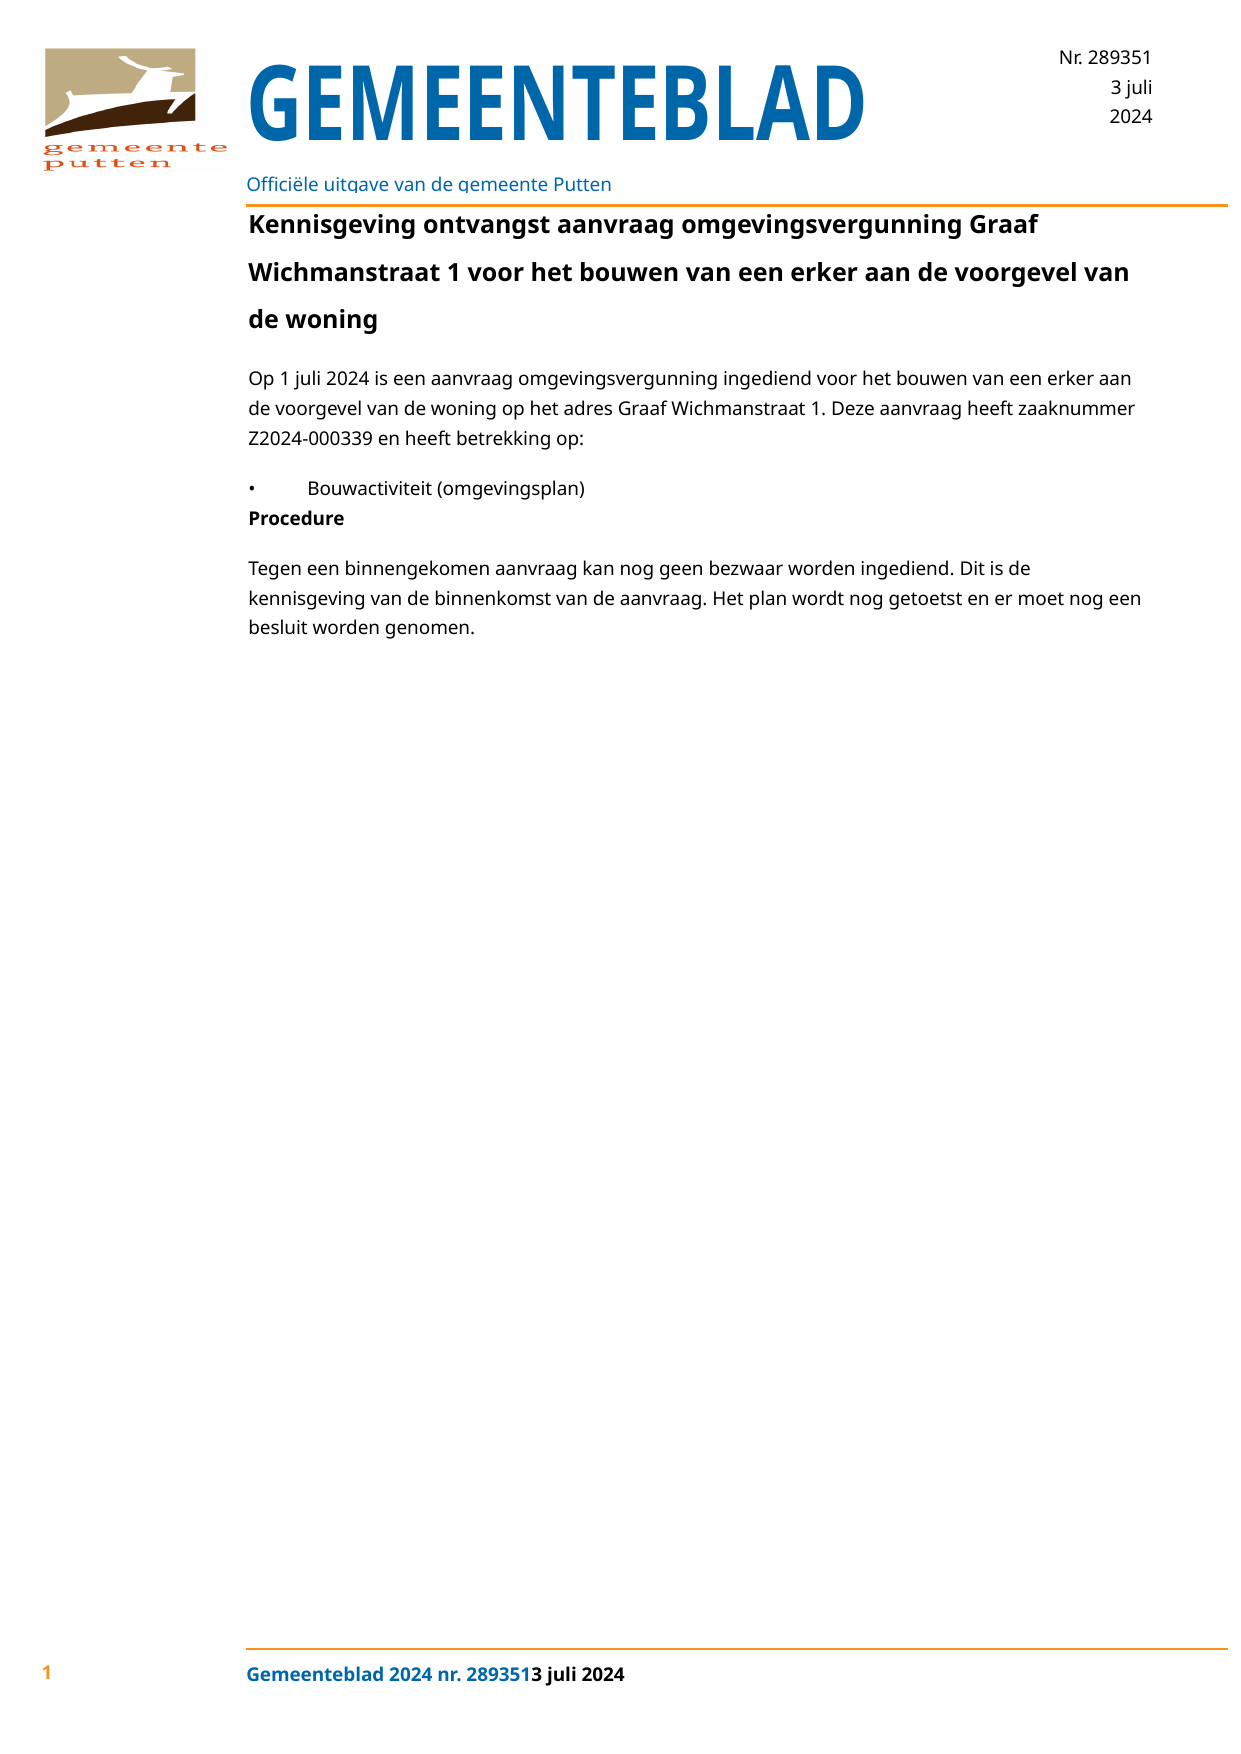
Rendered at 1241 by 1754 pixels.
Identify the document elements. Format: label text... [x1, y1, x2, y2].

picture [41, 47, 231, 172]
text Procedure [248, 505, 1152, 530]
text Tegen een binnengekomen aanvraag kan nog geen bezwaar worden ingediend. Dit is de kennisgeving van de binnenkomst van de aanvraag. Het plan wordt nog getoetst en er moet nog een besluit worden genomen. [248, 555, 1152, 640]
list Bouwactiviteit (omgevingsplan) [248, 475, 1152, 501]
text Op 1 juli 2024 is een aanvraag omgevingsvergunning ingediend voor het bouwen van een erker aan de voorgevel van de woning op het adres Graaf Wichmanstraat 1. Deze aanvraag heeft zaaknummer Z2024-000339 en heeft betrekking op: [248, 366, 1152, 450]
text Kennisgeving ontvangst aanvraag omgevingsvergunning Graaf Wichmanstraat 1 voor het bouwen van een erker aan de voorgevel van de woning [248, 207, 1152, 336]
